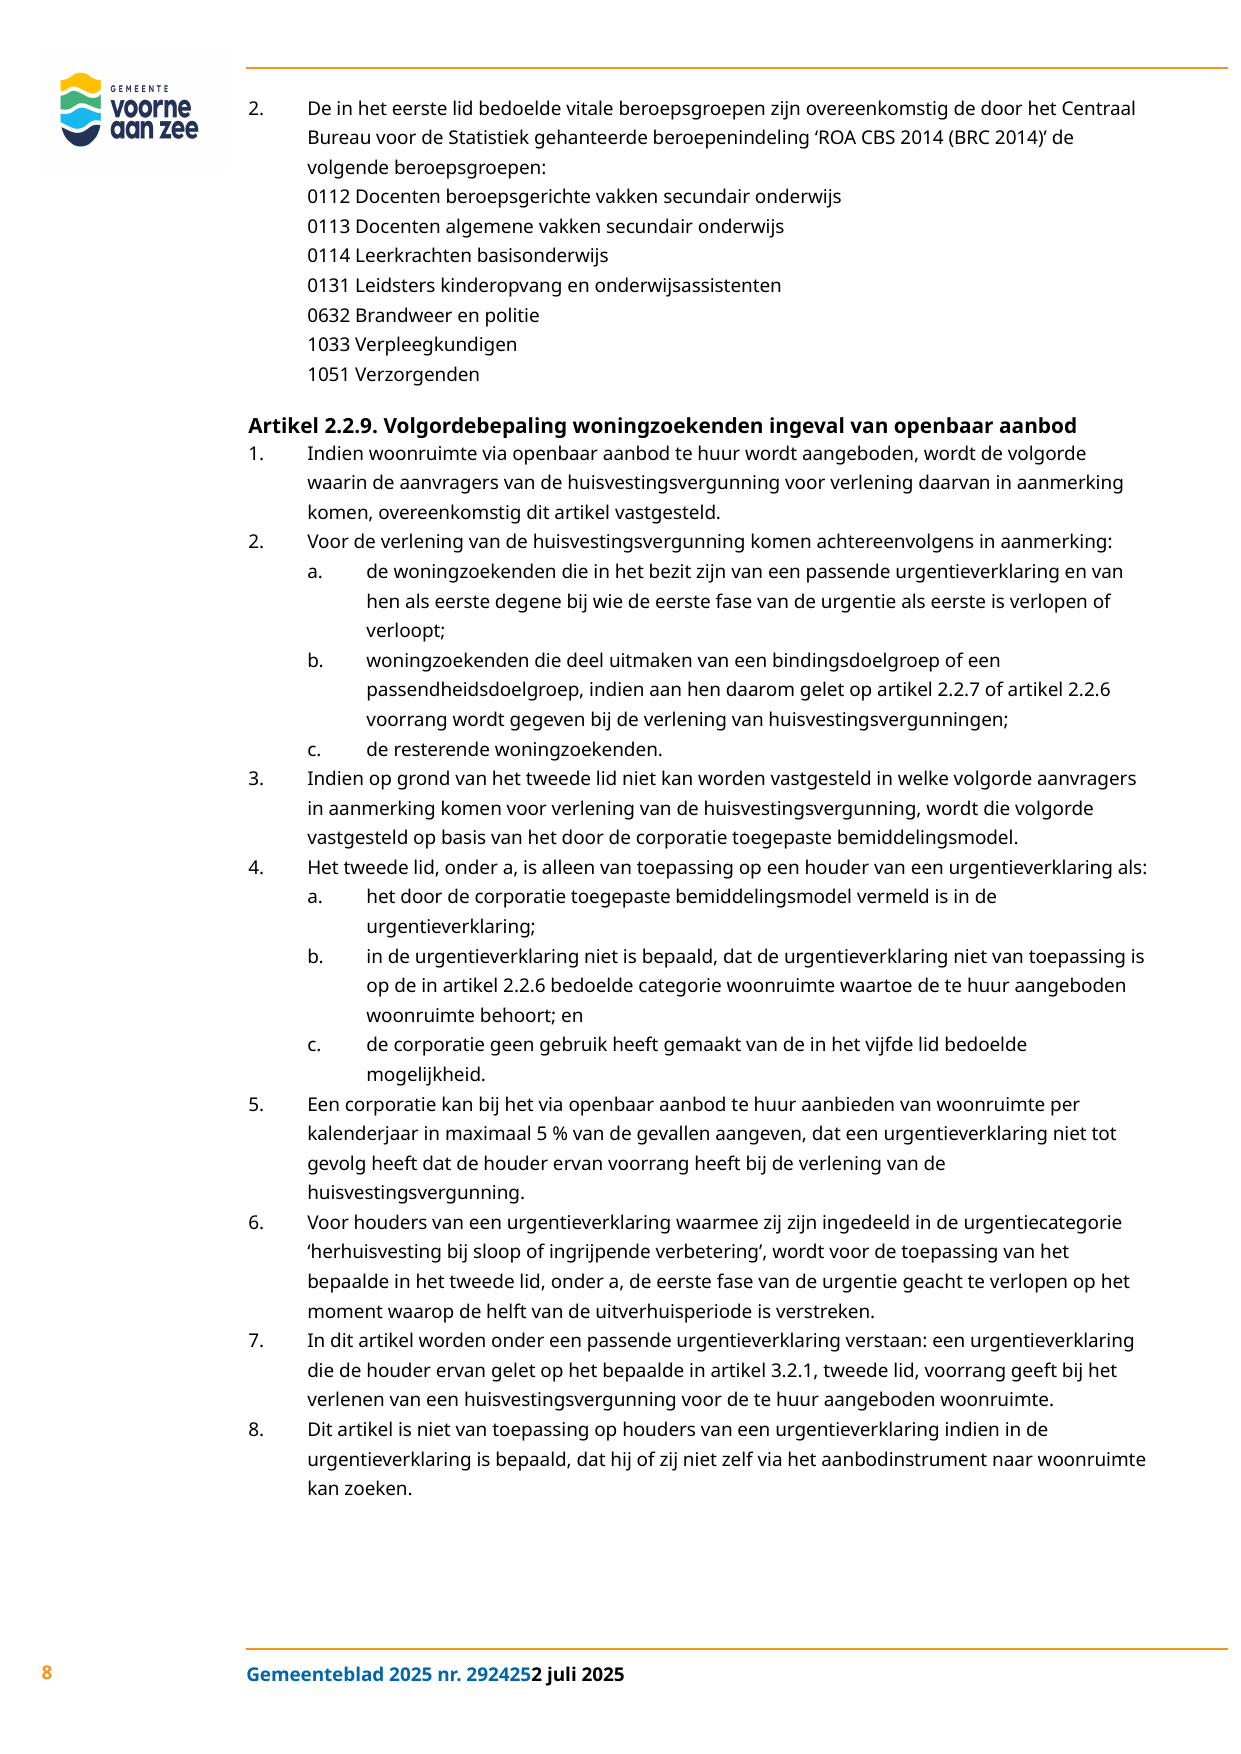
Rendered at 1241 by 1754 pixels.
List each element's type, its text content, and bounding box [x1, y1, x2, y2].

list Dit artikel is niet van toepassing op houders van een urgentieverklaring indien in de urgentieverklaring is bepaald, dat hij of zij niet zelf via het aanbodinstrument naar woonruimte kan zoeken. [248, 1416, 1152, 1501]
list 0131 Leidsters kinderopvang en onderwijsassistenten [248, 272, 1152, 298]
list 1033 Verpleegkundigen [248, 331, 1152, 357]
list het door de corporatie toegepaste bemiddelingsmodel vermeld is in de urgentieverklaring; [307, 884, 1152, 939]
list 0114 Leerkrachten basisonderwijs [248, 243, 1152, 268]
list Het tweede lid, onder a, is alleen van toepassing op een houder van een urgentieverklaring als: [248, 854, 1152, 880]
list Indien op grond van het tweede lid niet kan worden vastgesteld in welke volgorde aanvragers in aanmerking komen voor verlening van de huisvestingsvergunning, wordt die volgorde vastgesteld op basis van het door de corporatie toegepaste bemiddelingsmodel. [248, 765, 1152, 850]
list De in het eerste lid bedoelde vitale beroepsgroepen zijn overeenkomstig de door het Centraal Bureau voor de Statistiek gehanteerde beroepenindeling ‘ROA CBS 2014 (BRC 2014)’ de volgende beroepsgroepen: [248, 95, 1152, 180]
list 0632 Brandweer en politie [248, 302, 1152, 328]
list de woningzoekenden die in het bezit zijn van een passende urgentieverklaring en van hen als eerste degene bij wie de eerste fase van de urgentie als eerste is verlopen of verloopt; [307, 558, 1152, 643]
list de resterende woningzoekenden. [307, 736, 1152, 761]
list Voor de verlening van de huisvestingsvergunning komen achtereenvolgens in aanmerking: [248, 529, 1152, 554]
list Voor houders van een urgentieverklaring waarmee zij zijn ingedeeld in de urgentiecategorie ‘herhuisvesting bij sloop of ingrijpende verbetering’, wordt voor de toepassing van het bepaalde in het tweede lid, onder a, de eerste fase van de urgentie geacht te verlopen op het moment waarop de helft van de uitverhuisperiode is verstreken. [248, 1209, 1152, 1323]
list in de urgentieverklaring niet is bepaald, dat de urgentieverklaring niet van toepassing is op de in artikel 2.2.6 bedoelde categorie woonruimte waartoe de te huur aangeboden woonruimte behoort; en [307, 943, 1152, 1028]
list Indien woonruimte via openbaar aanbod te huur wordt aangeboden, wordt de volgorde waarin de aanvragers van de huisvestingsvergunning voor verlening daarvan in aanmerking komen, overeenkomstig dit artikel vastgesteld. [248, 440, 1152, 525]
list In dit artikel worden onder een passende urgentieverklaring verstaan: een urgentieverklaring die de houder ervan gelet op het bepaalde in artikel 3.2.1, tweede lid, voorrang geeft bij het verlenen van een huisvestingsvergunning voor de te huur aangeboden woonruimte. [248, 1327, 1152, 1412]
list 1051 Verzorgenden [248, 361, 1152, 387]
list 0113 Docenten algemene vakken secundair onderwijs [248, 213, 1152, 239]
picture [41, 47, 231, 172]
list Een corporatie kan bij het via openbaar aanbod te huur aanbieden van woonruimte per kalenderjaar in maximaal 5 % van de gevallen aangeven, dat een urgentieverklaring niet tot gevolg heeft dat de houder ervan voorrang heeft bij de verlening van de huisvestingsvergunning. [248, 1091, 1152, 1205]
list de corporatie geen gebruik heeft gemaakt van de in het vijfde lid bedoelde mogelijkheid. [307, 1032, 1152, 1087]
list woningzoekenden die deel uitmaken van een bindingsdoelgroep of een passendheidsdoelgroep, indien aan hen daarom gelet op artikel 2.2.7 of artikel 2.2.6 voorrang wordt gegeven bij de verlening van huisvestingsvergunningen; [307, 647, 1152, 732]
text Artikel 2.2.9. Volgordebepaling woningzoekenden ingeval van openbaar aanbod [248, 411, 1152, 440]
list 0112 Docenten beroepsgerichte vakken secundair onderwijs [248, 183, 1152, 209]
